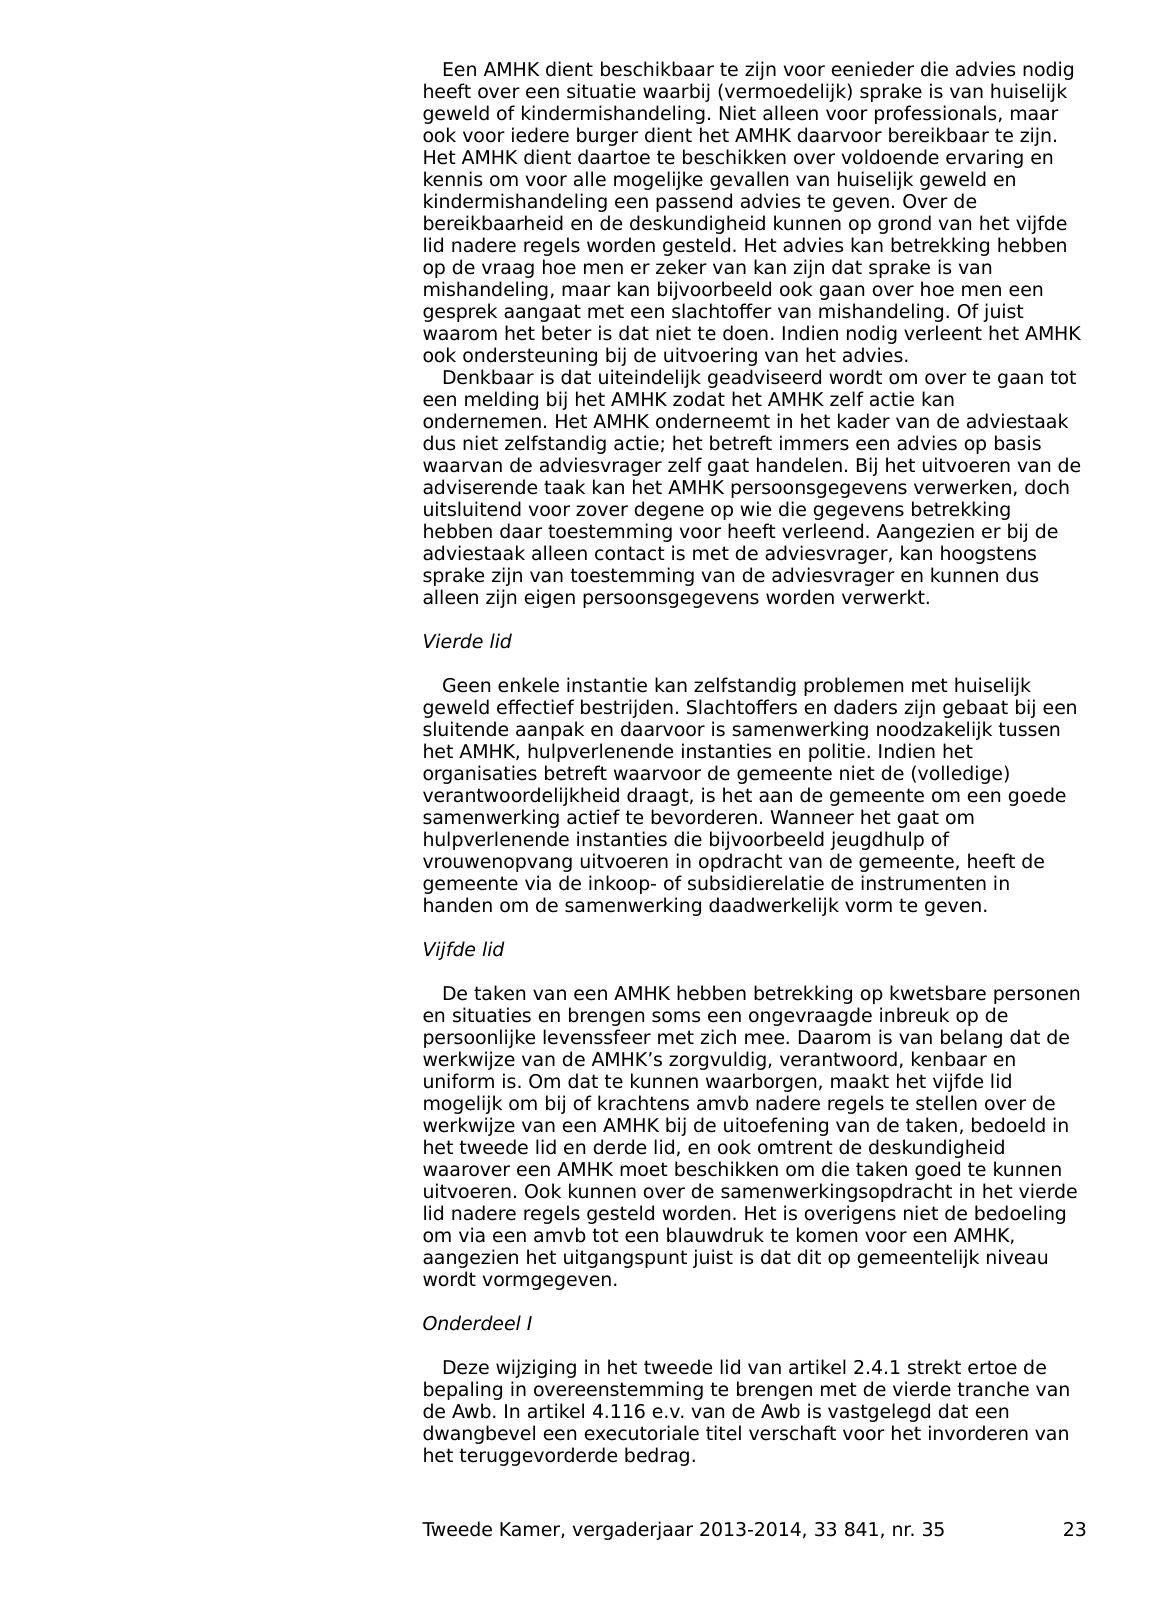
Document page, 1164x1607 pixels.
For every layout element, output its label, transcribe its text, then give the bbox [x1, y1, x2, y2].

subtitle Vierde lid [422, 631, 1087, 653]
subtitle Vijfde lid [422, 939, 1087, 961]
text Geen enkele instantie kan zelfstandig problemen met huiselijk geweld effectief bestrijden. Slachtoffers en daders zijn gebaat bij een sluitende aanpak en daarvoor is samenwerking noodzakelijk tussen het AMHK, hulpverlenende instanties en politie. Indien het organisaties betreft waarvoor de gemeente niet de (volledige) verantwoordelijkheid draagt, is het aan de gemeente om een goede samenwerking actief te bevorderen. Wanneer het gaat om hulpverlenende instanties die bijvoorbeeld jeugdhulp of vrouwenopvang uitvoeren in opdracht van de gemeente, heeft de gemeente via de inkoop- of subsidierelatie de instrumenten in handen om de samenwerking daadwerkelijk vorm te geven. [422, 675, 1087, 917]
text Een AMHK dient beschikbaar te zijn voor eenieder die advies nodig heeft over een situatie waarbij (vermoedelijk) sprake is van huiselijk geweld of kindermishandeling. Niet alleen voor professionals, maar ook voor iedere burger dient het AMHK daarvoor bereikbaar te zijn. Het AMHK dient daartoe te beschikken over voldoende ervaring en kennis om voor alle mogelijke gevallen van huiselijk geweld en kindermishandeling een passend advies te geven. Over de bereikbaarheid en de deskundigheid kunnen op grond van het vijfde lid nadere regels worden gesteld. Het advies kan betrekking hebben op de vraag hoe men er zeker van kan zijn dat sprake is van mishandeling, maar kan bijvoorbeeld ook gaan over hoe men een gesprek aangaat met een slachtoffer van mishandeling. Of juist waarom het beter is dat niet te doen. Indien nodig verleent het AMHK ook ondersteuning bij de uitvoering van het advies. [422, 59, 1087, 367]
text Deze wijziging in het tweede lid van artikel 2.4.1 strekt ertoe de bepaling in overeenstemming te brengen met de vierde tranche van de Awb. In artikel 4.116 e.v. van de Awb is vastgelegd dat een dwangbevel een executoriale titel verschaft voor het invorderen van het teruggevorderde bedrag. [422, 1357, 1087, 1467]
text Denkbaar is dat uiteindelijk geadviseerd wordt om over te gaan tot een melding bij het AMHK zodat het AMHK zelf actie kan ondernemen. Het AMHK onderneemt in het kader van de adviestaak dus niet zelfstandig actie; het betreft immers een advies op basis waarvan de adviesvrager zelf gaat handelen. Bij het uitvoeren van de adviserende taak kan het AMHK persoonsgegevens verwerken, doch uitsluitend voor zover degene op wie die gegevens betrekking hebben daar toestemming voor heeft verleend. Aangezien er bij de adviestaak alleen contact is met de adviesvrager, kan hoogstens sprake zijn van toestemming van de adviesvrager en kunnen dus alleen zijn eigen persoonsgegevens worden verwerkt. [422, 367, 1087, 608]
subtitle Onderdeel I [422, 1313, 1087, 1335]
text De taken van een AMHK hebben betrekking op kwetsbare personen en situaties en brengen soms een ongevraagde inbreuk op de persoonlijke levenssfeer met zich mee. Daarom is van belang dat de werkwijze van de AMHK’s zorgvuldig, verantwoord, kenbaar en uniform is. Om dat te kunnen waarborgen, maakt het vijfde lid mogelijk om bij of krachtens amvb nadere regels te stellen over de werkwijze van een AMHK bij de uitoefening van de taken, bedoeld in het tweede lid en derde lid, en ook omtrent de deskundigheid waarover een AMHK moet beschikken om die taken goed te kunnen uitvoeren. Ook kunnen over de samenwerkingsopdracht in het vierde lid nadere regels gesteld worden. Het is overigens niet de bedoeling om via een amvb tot een blauwdruk te komen voor een AMHK, aangezien het uitgangspunt juist is dat dit op gemeentelijk niveau wordt vormgegeven. [422, 983, 1087, 1291]
